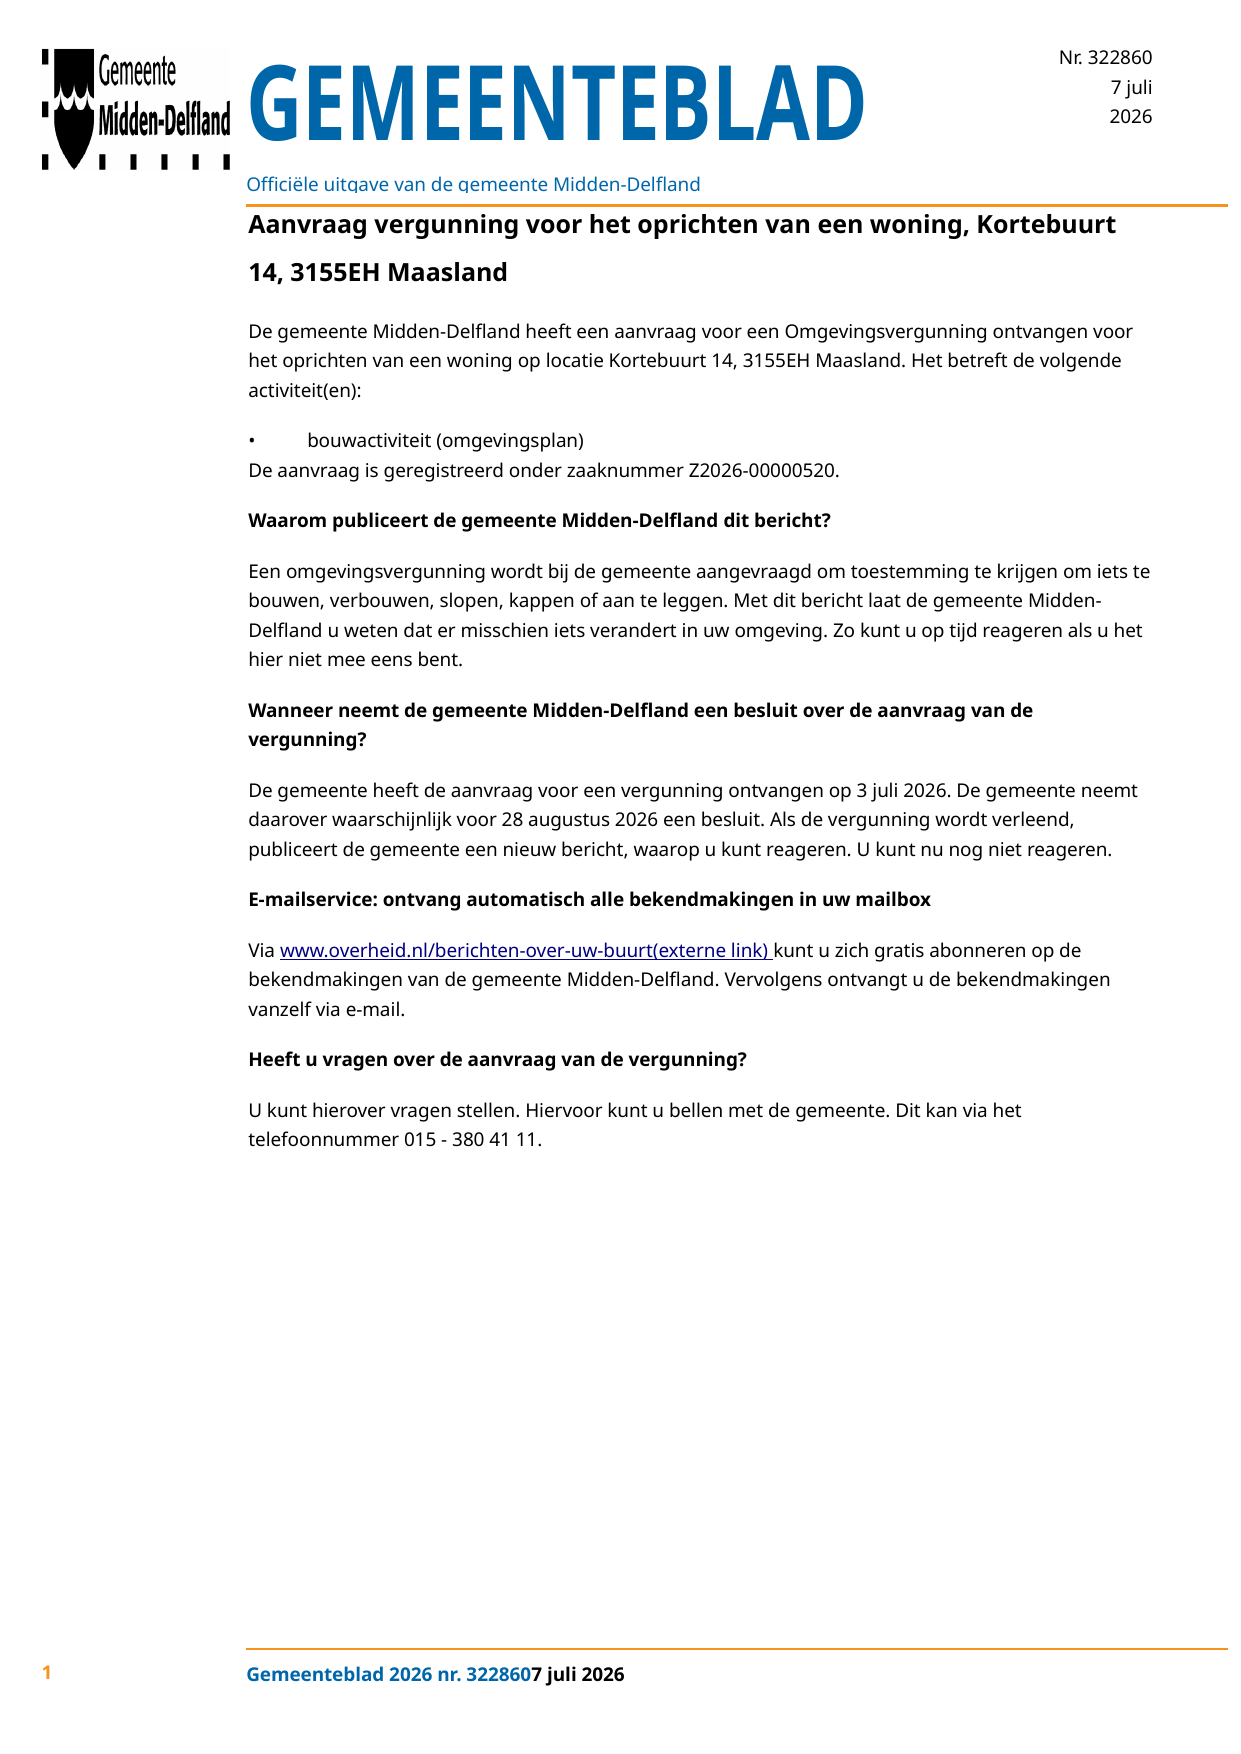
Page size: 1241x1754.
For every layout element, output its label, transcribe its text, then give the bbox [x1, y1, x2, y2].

text U kunt hierover vragen stellen. Hiervoor kunt u bellen met de gemeente. Dit kan via het telefoonnummer 015 - 380 41 11. [248, 1097, 1152, 1152]
text De gemeente heeft de aanvraag voor een vergunning ontvangen op 3 juli 2026. De gemeente neemt daarover waarschijnlijk voor 28 augustus 2026 een besluit. Als de vergunning wordt verleend, publiceert de gemeente een nieuw bericht, waarop u kunt reageren. U kunt nu nog niet reageren. [248, 777, 1152, 862]
text Heeft u vragen over de aanvraag van de vergunning? [248, 1047, 1152, 1072]
text Aanvraag vergunning voor het oprichten van een woning, Kortebuurt 14, 3155EH Maasland [248, 207, 1152, 288]
text Via www.overheid.nl/berichten-over-uw-buurt(externe link) kunt u zich gratis abonneren op de bekendmakingen van de gemeente Midden-Delfland. Vervolgens ontvangt u de bekendmakingen vanzelf via e-mail. [248, 937, 1152, 1022]
text Waarom publiceert de gemeente Midden-Delfland dit bericht? [248, 507, 1152, 533]
list bouwactiviteit (omgevingsplan) [248, 427, 1152, 453]
text Een omgevingsvergunning wordt bij de gemeente aangevraagd om toestemming te krijgen om iets te bouwen, verbouwen, slopen, kappen of aan te leggen. Met dit bericht laat de gemeente Midden-Delfland u weten dat er misschien iets verandert in uw omgeving. Zo kunt u op tijd reageren als u het hier niet mee eens bent. [248, 558, 1152, 672]
text De gemeente Midden-Delfland heeft een aanvraag voor een Omgevingsvergunning ontvangen voor het oprichten van een woning op locatie Kortebuurt 14, 3155EH Maasland. Het betreft de volgende activiteit(en): [248, 318, 1152, 403]
text Wanneer neemt de gemeente Midden-Delfland een besluit over de aanvraag van de vergunning? [248, 697, 1152, 752]
picture [41, 47, 231, 172]
text De aanvraag is geregistreerd onder zaaknummer Z2026-00000520. [248, 457, 1152, 483]
text E-mailservice: ontvang automatisch alle bekendmakingen in uw mailbox [248, 887, 1152, 912]
